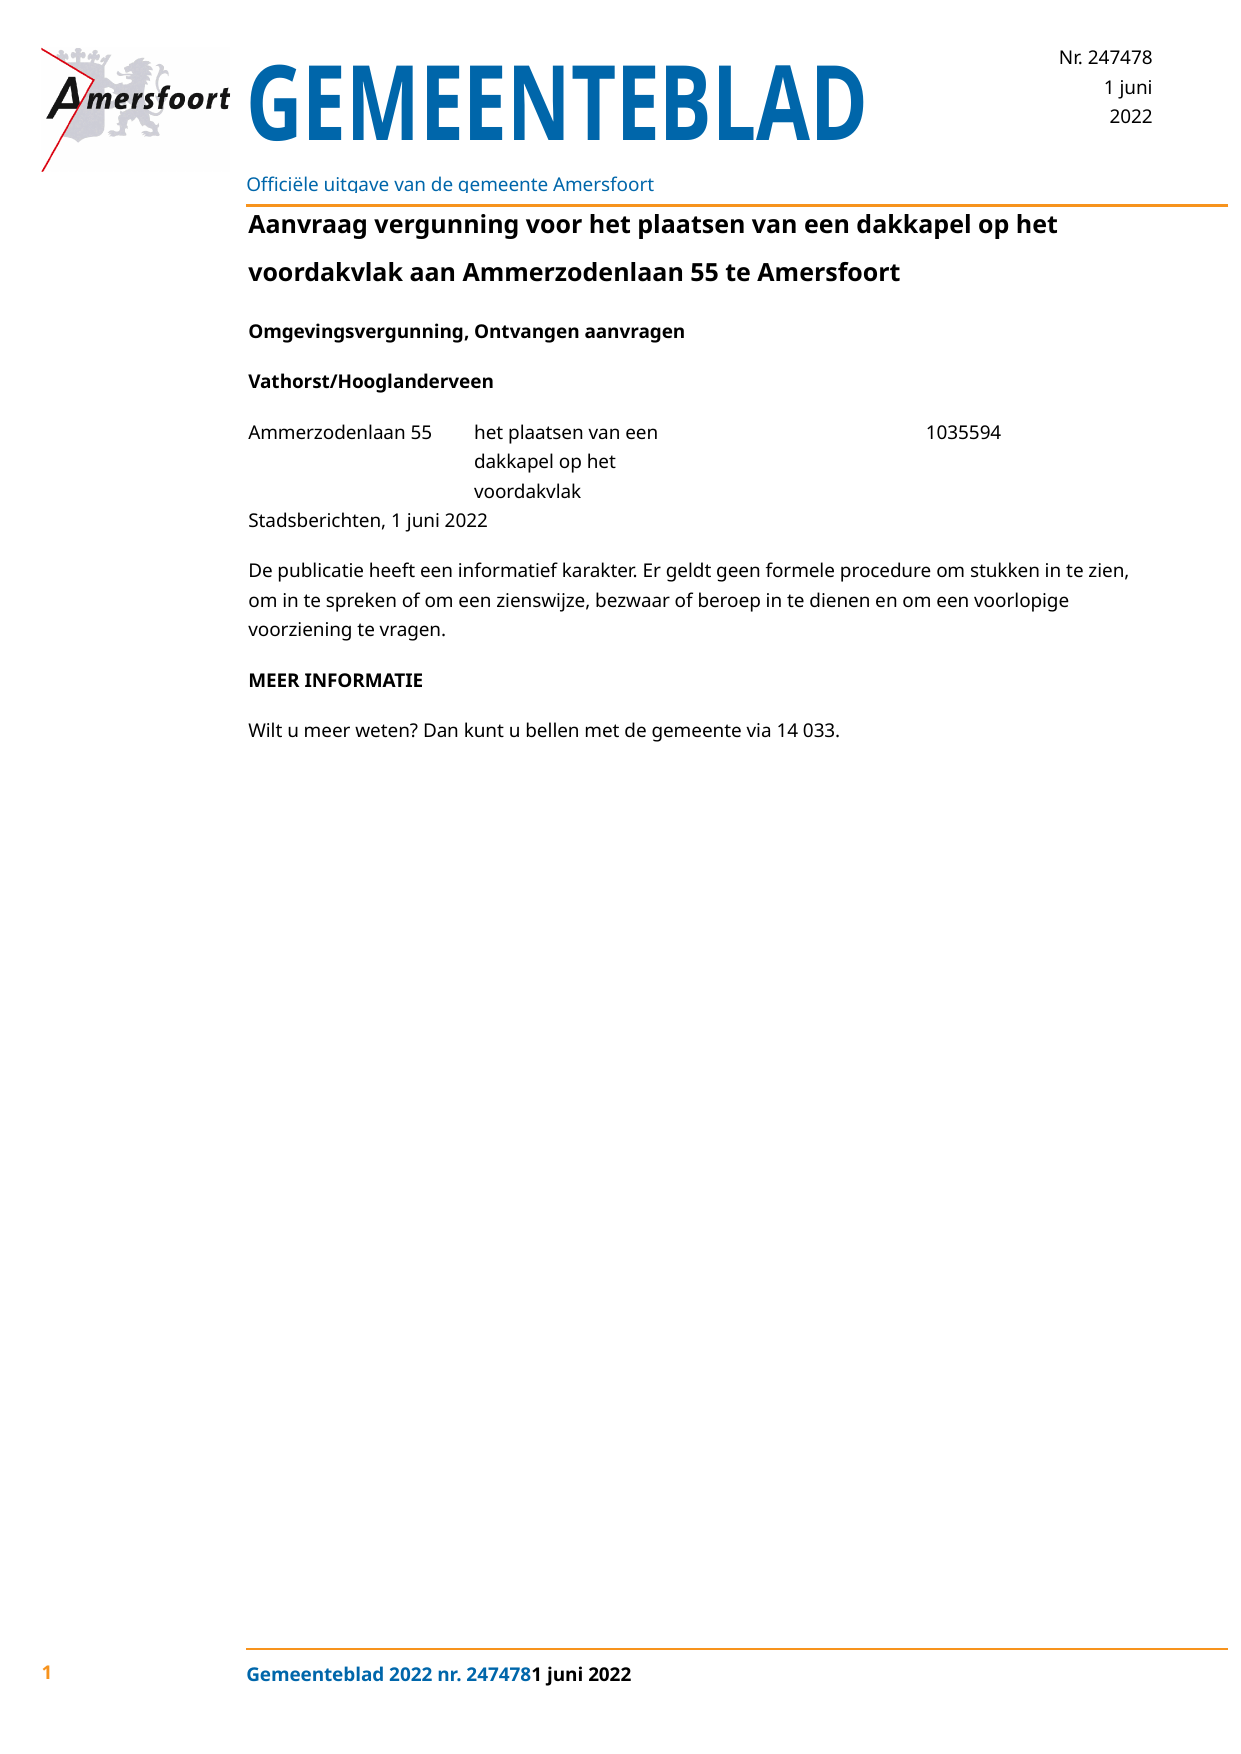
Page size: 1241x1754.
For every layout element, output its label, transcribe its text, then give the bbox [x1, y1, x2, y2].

text Stadsberichten, 1 juni 2022 [248, 507, 1152, 533]
text Wilt u meer weten? Dan kunt u bellen met de gemeente via 14 033. [248, 717, 1152, 743]
table_header 1035594 [926, 419, 1152, 504]
picture [41, 47, 231, 172]
text De publicatie heeft een informatief karakter. Er geldt geen formele procedure om stukken in te zien, om in te spreken of om een zienswijze, bezwaar of beroep in te dienen en om een voorlopige voorziening te vragen. [248, 557, 1152, 642]
table_header Ammerzodenlaan 55 [248, 419, 474, 504]
table_header [700, 419, 926, 504]
table_header het plaatsen van een dakkapel op het voordakvlak [474, 419, 700, 504]
text Aanvraag vergunning voor het plaatsen van een dakkapel op het voordakvlak aan Ammerzodenlaan 55 te Amersfoort [248, 207, 1152, 288]
text Omgevingsvergunning, Ontvangen aanvragen [248, 318, 1152, 344]
text MEER INFORMATIE [248, 667, 1152, 693]
text Vathorst/Hooglanderveen [248, 368, 1152, 394]
